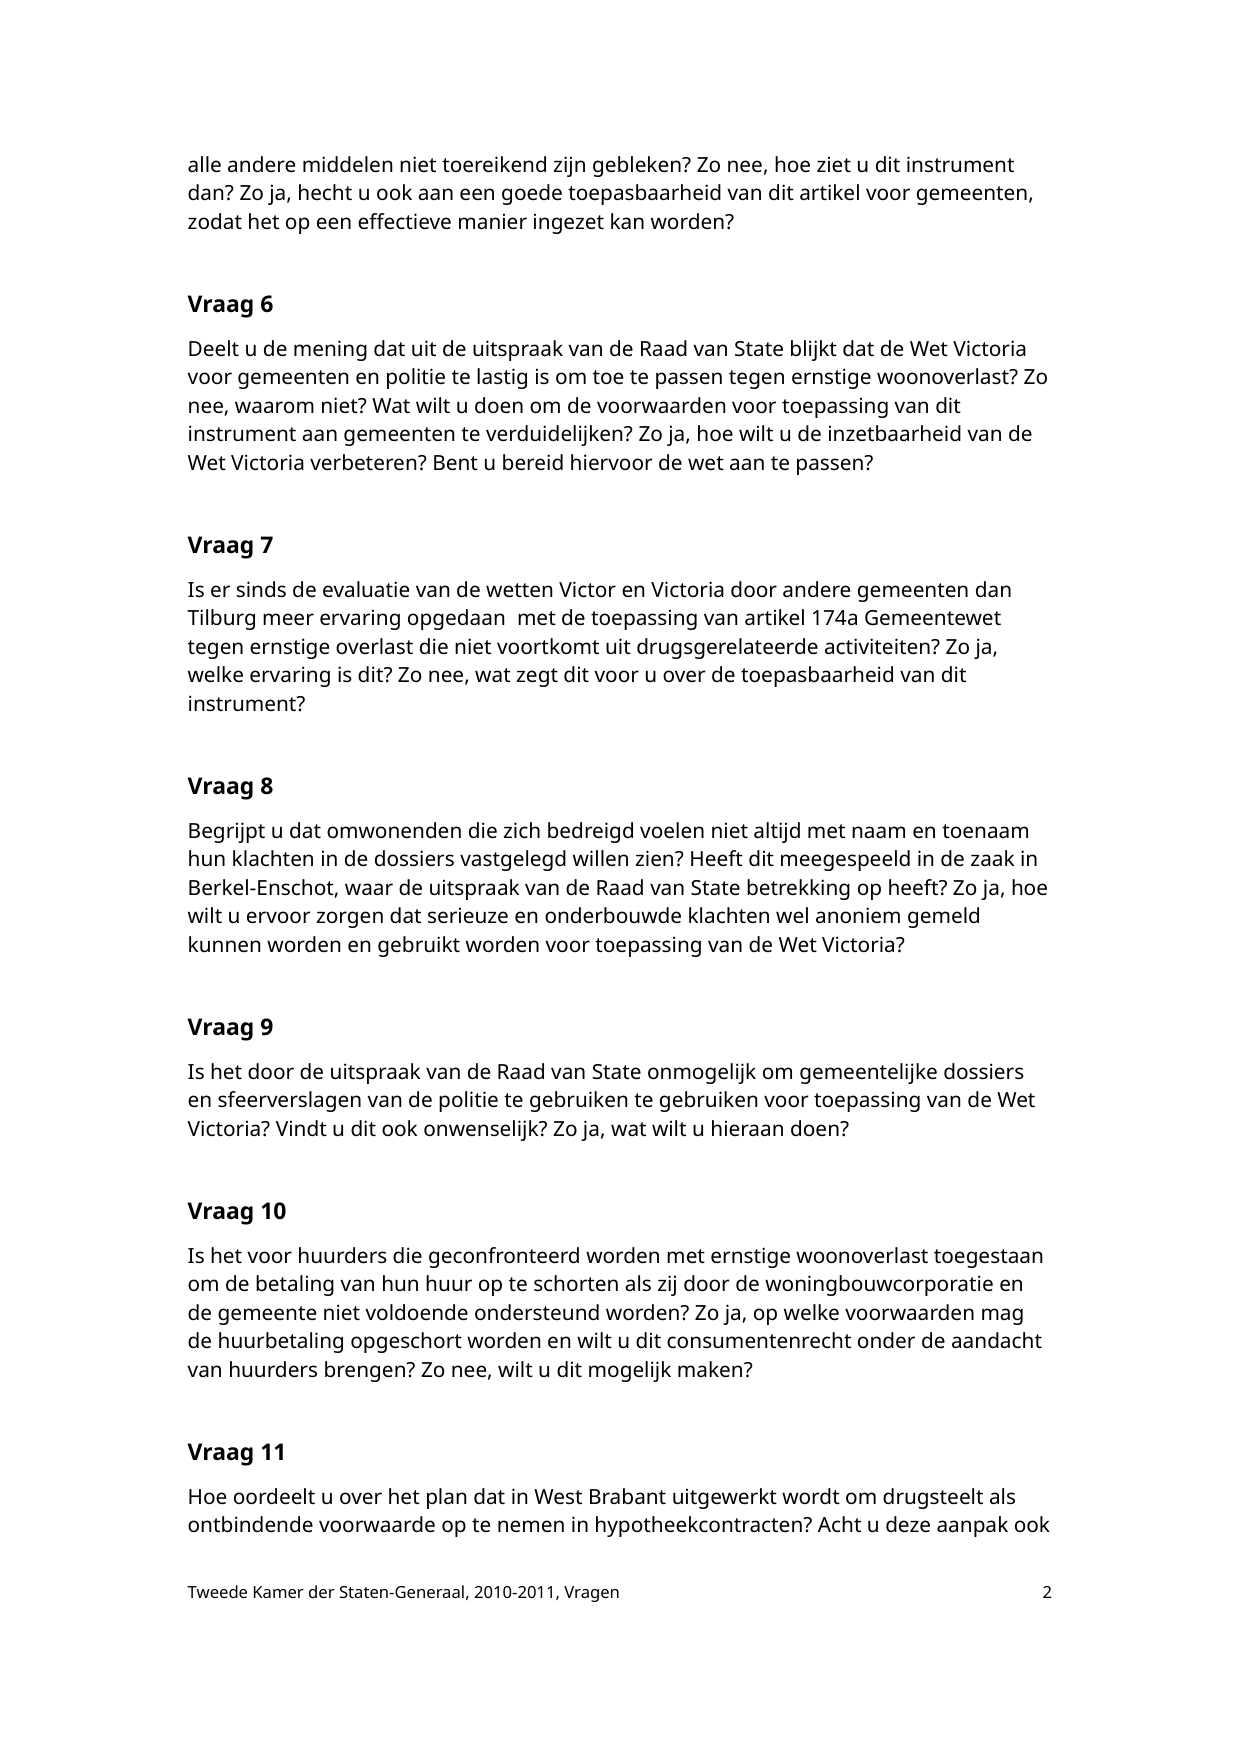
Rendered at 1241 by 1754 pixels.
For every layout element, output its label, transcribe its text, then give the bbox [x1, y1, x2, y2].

subtitle Vraag 10 [187, 1195, 1053, 1226]
text Hoe oordeelt u over het plan dat in West Brabant uitgewerkt wordt om drugsteelt als ontbindende voorwaarde op te nemen in hypotheekcontracten? Acht u deze aanpak ook [187, 1482, 1053, 1539]
subtitle Vraag 11 [187, 1436, 1053, 1467]
subtitle Vraag 9 [187, 1011, 1053, 1042]
text Is het door de uitspraak van de Raad van State onmogelijk om gemeentelijke dossiers en sfeerverslagen van de politie te gebruiken te gebruiken voor toepassing van de Wet Victoria? Vindt u dit ook onwenselijk? Zo ja, wat wilt u hieraan doen? [187, 1057, 1053, 1142]
text alle andere middelen niet toereikend zijn gebleken? Zo nee, hoe ziet u dit instrument dan? Zo ja, hecht u ook aan een goede toepasbaarheid van dit artikel voor gemeenten, zodat het op een effectieve manier ingezet kan worden? [187, 150, 1053, 235]
subtitle Vraag 6 [187, 288, 1053, 319]
text Deelt u de mening dat uit de uitspraak van de Raad van State blijkt dat de Wet Victoria voor gemeenten en politie te lastig is om toe te passen tegen ernstige woonoverlast? Zo nee, waarom niet? Wat wilt u doen om de voorwaarden voor toepassing van dit instrument aan gemeenten te verduidelijken? Zo ja, hoe wilt u de inzetbaarheid van de Wet Victoria verbeteren? Bent u bereid hiervoor de wet aan te passen? [187, 334, 1053, 476]
text Is er sinds de evaluatie van de wetten Victor en Victoria door andere gemeenten dan Tilburg meer ervaring opgedaan met de toepassing van artikel 174a Gemeentewet tegen ernstige overlast die niet voortkomt uit drugsgerelateerde activiteiten? Zo ja, welke ervaring is dit? Zo nee, wat zegt dit voor u over de toepasbaarheid van dit instrument? [187, 575, 1053, 717]
subtitle Vraag 7 [187, 529, 1053, 560]
text Begrijpt u dat omwonenden die zich bedreigd voelen niet altijd met naam en toenaam hun klachten in de dossiers vastgelegd willen zien? Heeft dit meegespeeld in de zaak in Berkel-Enschot, waar de uitspraak van de Raad van State betrekking op heeft? Zo ja, hoe wilt u ervoor zorgen dat serieuze en onderbouwde klachten wel anoniem gemeld kunnen worden en gebruikt worden voor toepassing van de Wet Victoria? [187, 816, 1053, 958]
text Is het voor huurders die geconfronteerd worden met ernstige woonoverlast toegestaan om de betaling van hun huur op te schorten als zij door de woningbouwcorporatie en de gemeente niet voldoende ondersteund worden? Zo ja, op welke voorwaarden mag de huurbetaling opgeschort worden en wilt u dit consumentenrecht onder de aandacht van huurders brengen? Zo nee, wilt u dit mogelijk maken? [187, 1241, 1053, 1383]
subtitle Vraag 8 [187, 770, 1053, 801]
